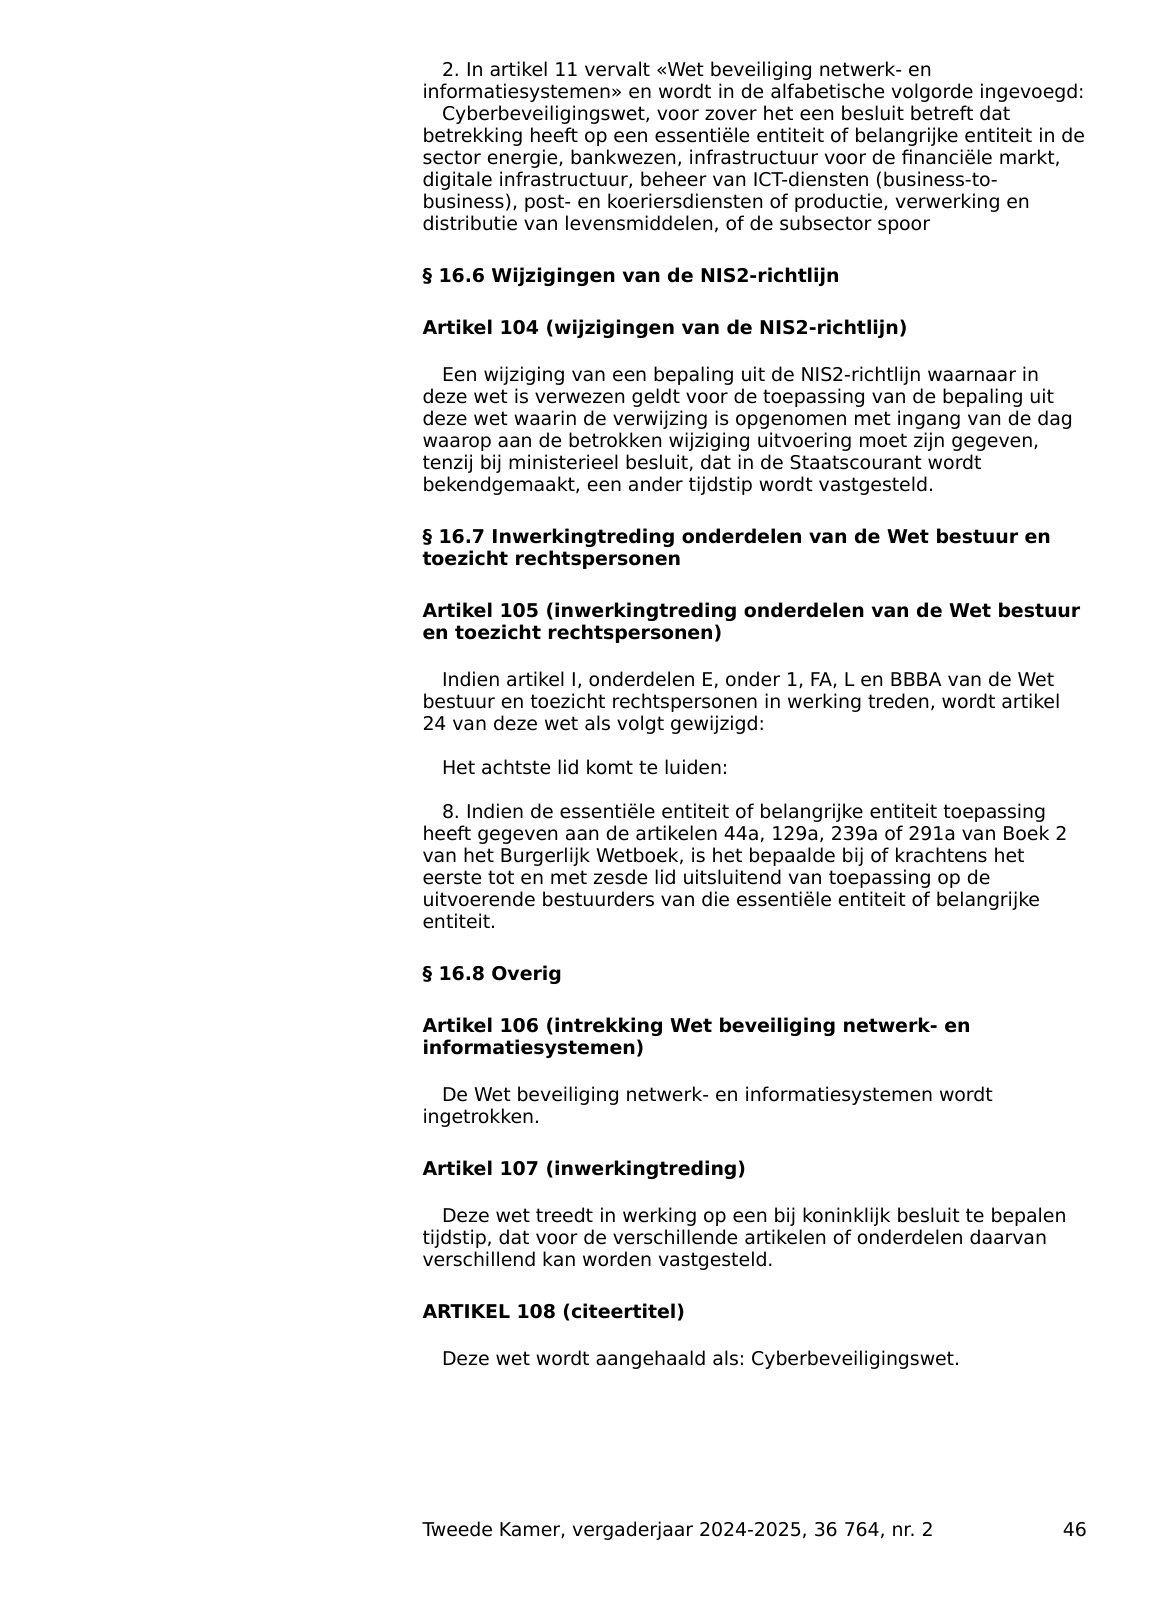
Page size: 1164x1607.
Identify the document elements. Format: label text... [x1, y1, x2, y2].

text 2. In artikel 11 vervalt «Wet beveiliging netwerk- en informatiesystemen» en wordt in de alfabetische volgorde ingevoegd: [422, 59, 1087, 103]
text Het achtste lid komt te luiden: [422, 757, 1087, 779]
subtitle ARTIKEL 108 (citeertitel) [422, 1301, 1087, 1323]
subtitle Artikel 106 (intrekking Wet beveiliging netwerk- en informatiesystemen) [422, 1015, 1087, 1059]
subtitle § 16.8 Overig [422, 963, 1087, 985]
text 8. Indien de essentiële entiteit of belangrijke entiteit toepassing heeft gegeven aan de artikelen 44a, 129a, 239a of 291a van Boek 2 van het Burgerlijk Wetboek, is het bepaalde bij of krachtens het eerste tot en met zesde lid uitsluitend van toepassing op de uitvoerende bestuurders van die essentiële entiteit of belangrijke entiteit. [422, 801, 1087, 933]
subtitle Artikel 105 (inwerkingtreding onderdelen van de Wet bestuur en toezicht rechtspersonen) [422, 600, 1087, 644]
text Deze wet treedt in werking op een bij koninklijk besluit te bepalen tijdstip, dat voor de verschillende artikelen of onderdelen daarvan verschillend kan worden vastgesteld. [422, 1205, 1087, 1271]
text Indien artikel I, onderdelen E, onder 1, FA, L en BBBA van de Wet bestuur en toezicht rechtspersonen in werking treden, wordt artikel 24 van deze wet als volgt gewijzigd: [422, 669, 1087, 734]
text De Wet beveiliging netwerk- en informatiesystemen wordt ingetrokken. [422, 1084, 1087, 1128]
subtitle Artikel 107 (inwerkingtreding) [422, 1158, 1087, 1180]
subtitle § 16.7 Inwerkingtreding onderdelen van de Wet bestuur en toezicht rechtspersonen [422, 526, 1087, 570]
text Deze wet wordt aangehaald als: Cyberbeveiligingswet. [422, 1348, 1087, 1369]
subtitle § 16.6 Wijzigingen van de NIS2-richtlijn [422, 265, 1087, 287]
subtitle Artikel 104 (wijzigingen van de NIS2-richtlijn) [422, 317, 1087, 339]
text Een wijziging van een bepaling uit de NIS2-richtlijn waarnaar in deze wet is verwezen geldt voor de toepassing van de bepaling uit deze wet waarin de verwijzing is opgenomen met ingang van de dag waarop aan de betrokken wijziging uitvoering moet zijn gegeven, tenzij bij ministerieel besluit, dat in de Staatscourant wordt bekendgemaakt, een ander tijdstip wordt vastgesteld. [422, 364, 1087, 496]
text Cyberbeveiligingswet, voor zover het een besluit betreft dat betrekking heeft op een essentiële entiteit of belangrijke entiteit in de sector energie, bankwezen, infrastructuur voor de financiële markt, digitale infrastructuur, beheer van ICT-diensten (business-to-business), post- en koeriersdiensten of productie, verwerking en distributie van levensmiddelen, of de subsector spoor [422, 103, 1087, 235]
